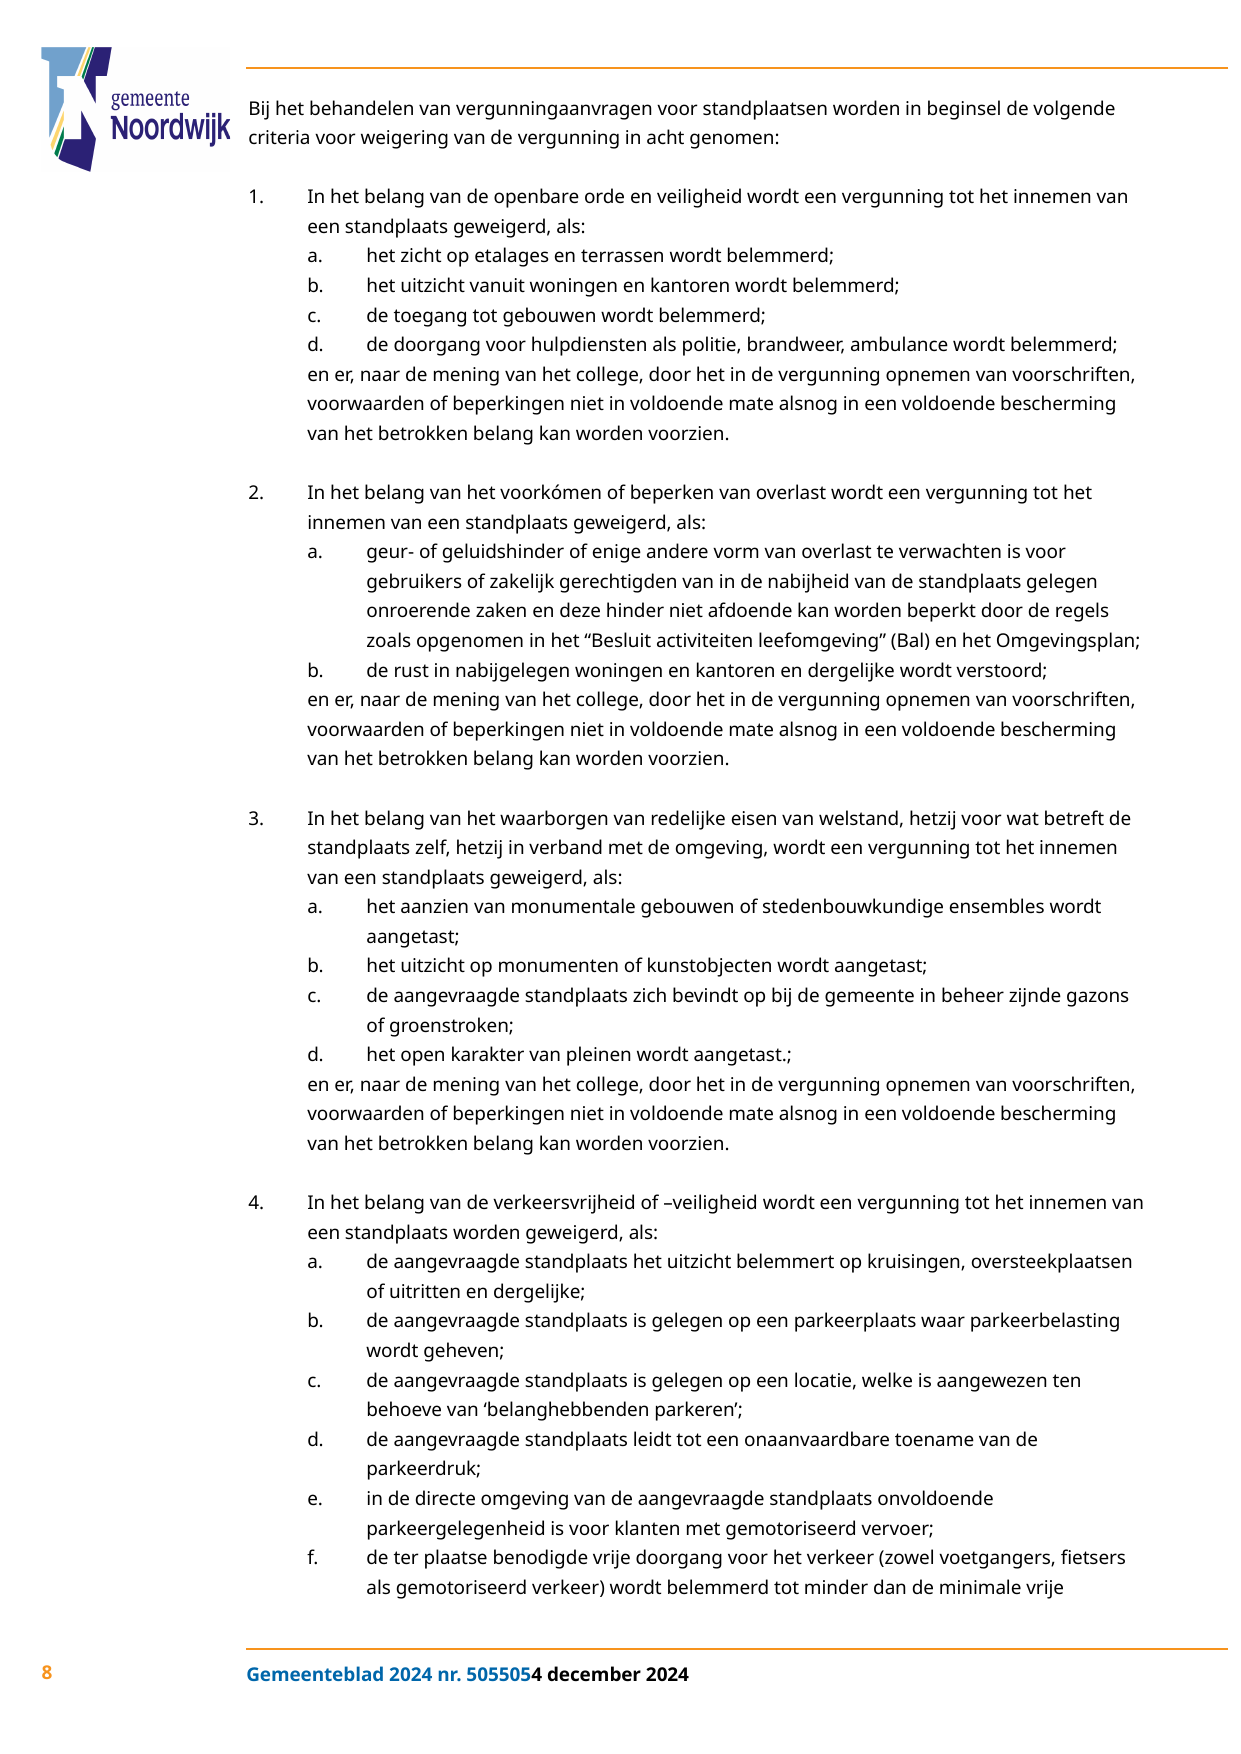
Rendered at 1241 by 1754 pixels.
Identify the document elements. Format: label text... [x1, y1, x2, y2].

list de toegang tot gebouwen wordt belemmerd; [307, 302, 1152, 328]
list de aangevraagde standplaats zich bevindt op bij de gemeente in beheer zijnde gazons of groenstroken; [307, 982, 1152, 1038]
text Bij het behandelen van vergunningaanvragen voor standplaatsen worden in beginsel de volgende criteria voor weigering van de vergunning in acht genomen: [248, 95, 1152, 150]
list de aangevraagde standplaats het uitzicht belemmert op kruisingen, oversteekplaatsen of uitritten en dergelijke; [307, 1248, 1152, 1304]
list het open karakter van pleinen wordt aangetast.; [307, 1041, 1152, 1067]
list de rust in nabijgelegen woningen en kantoren en dergelijke wordt verstoord; [307, 657, 1152, 683]
list In het belang van het voorkómen of beperken van overlast wordt een vergunning tot het innemen van een standplaats geweigerd, als: [248, 479, 1152, 535]
list In het belang van de verkeersvrijheid of –veiligheid wordt een vergunning tot het innemen van een standplaats worden geweigerd, als: [248, 1189, 1152, 1245]
list geur- of geluidshinder of enige andere vorm van overlast te verwachten is voor gebruikers of zakelijk gerechtigden van in de nabijheid van de standplaats gelegen onroerende zaken en deze hinder niet afdoende kan worden beperkt door de regels zoals opgenomen in het “Besluit activiteiten leefomgeving” (Bal) en het Omgevingsplan; [307, 538, 1152, 653]
list In het belang van de openbare orde en veiligheid wordt een vergunning tot het innemen van een standplaats geweigerd, als: [248, 183, 1152, 239]
list en er, naar de mening van het college, door het in de vergunning opnemen van voorschriften, voorwaarden of beperkingen niet in voldoende mate alsnog in een voldoende bescherming van het betrokken belang kan worden voorzien. [248, 1071, 1152, 1156]
list het uitzicht op monumenten of kunstobjecten wordt aangetast; [307, 953, 1152, 978]
list en er, naar de mening van het college, door het in de vergunning opnemen van voorschriften, voorwaarden of beperkingen niet in voldoende mate alsnog in een voldoende bescherming van het betrokken belang kan worden voorzien. [248, 686, 1152, 771]
picture [41, 47, 231, 172]
list de aangevraagde standplaats leidt tot een onaanvaardbare toename van de parkeerdruk; [307, 1426, 1152, 1481]
list In het belang van het waarborgen van redelijke eisen van welstand, hetzij voor wat betreft de standplaats zelf, hetzij in verband met de omgeving, wordt een vergunning tot het innemen van een standplaats geweigerd, als: [248, 805, 1152, 890]
list het uitzicht vanuit woningen en kantoren wordt belemmerd; [307, 272, 1152, 298]
list het aanzien van monumentale gebouwen of stedenbouwkundige ensembles wordt aangetast; [307, 893, 1152, 949]
list het zicht op etalages en terrassen wordt belemmerd; [307, 243, 1152, 268]
list de aangevraagde standplaats is gelegen op een parkeerplaats waar parkeerbelasting wordt geheven; [307, 1308, 1152, 1363]
list de ter plaatse benodigde vrije doorgang voor het verkeer (zowel voetgangers, fietsers als gemotoriseerd verkeer) wordt belemmerd tot minder dan de minimale vrije [307, 1544, 1152, 1600]
list en er, naar de mening van het college, door het in de vergunning opnemen van voorschriften, voorwaarden of beperkingen niet in voldoende mate alsnog in een voldoende bescherming van het betrokken belang kan worden voorzien. [248, 361, 1152, 446]
list de doorgang voor hulpdiensten als politie, brandweer, ambulance wordt belemmerd; [307, 331, 1152, 357]
list in de directe omgeving van de aangevraagde standplaats onvoldoende parkeergelegenheid is voor klanten met gemotoriseerd vervoer; [307, 1485, 1152, 1541]
list de aangevraagde standplaats is gelegen op een locatie, welke is aangewezen ten behoeve van ‘belanghebbenden parkeren’; [307, 1367, 1152, 1422]
